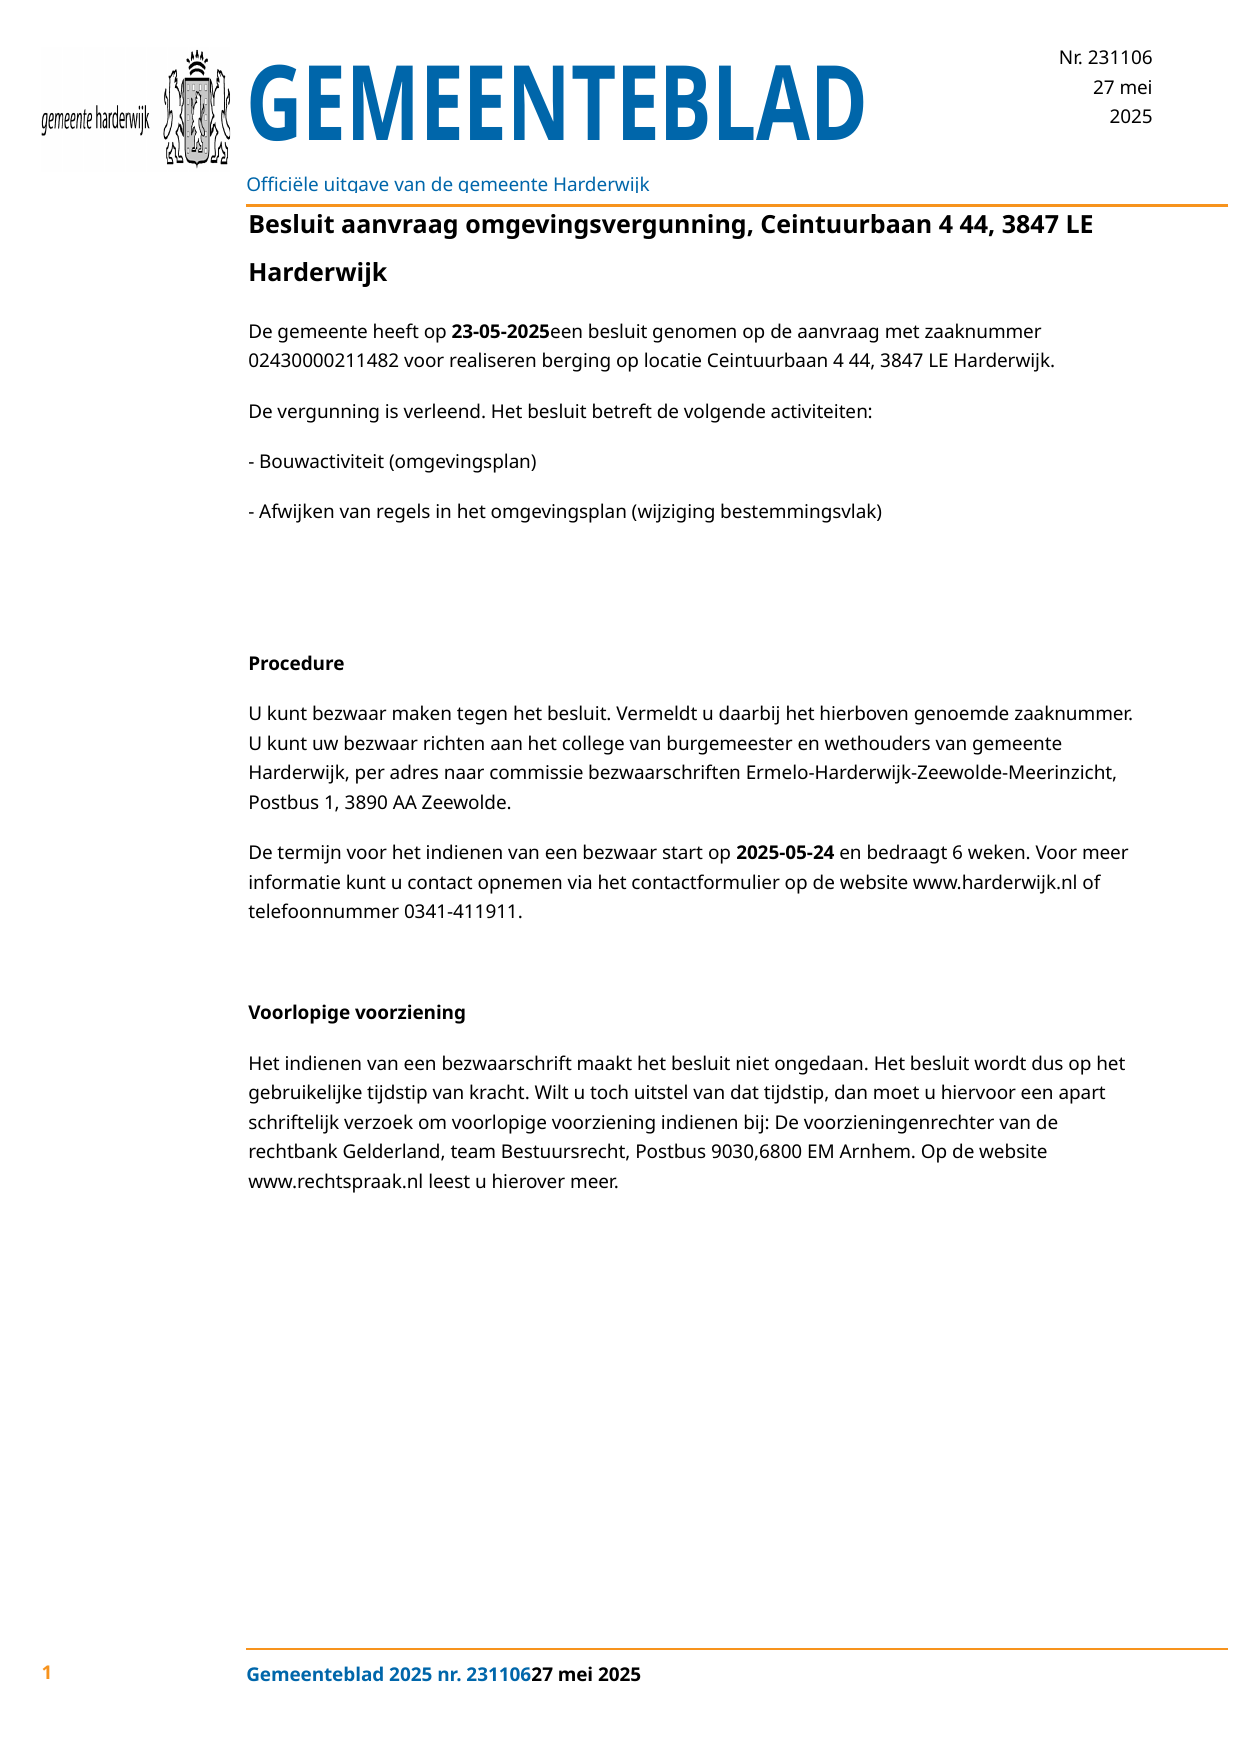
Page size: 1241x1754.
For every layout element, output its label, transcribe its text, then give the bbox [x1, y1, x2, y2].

picture [41, 47, 231, 172]
text De gemeente heeft op 23-05-2025een besluit genomen op de aanvraag met zaaknummer 02430000211482 voor realiseren berging op locatie Ceintuurbaan 4 44, 3847 LE Harderwijk. [248, 318, 1152, 373]
text - Bouwactiviteit (omgevingsplan) [248, 448, 1152, 474]
text De vergunning is verleend. Het besluit betreft de volgende activiteiten: [248, 398, 1152, 424]
text De termijn voor het indienen van een bezwaar start op 2025-05-24 en bedraagt 6 weken. Voor meer informatie kunt u contact opnemen via het contactformulier op de website www.harderwijk.nl of telefoonnummer 0341-411911. [248, 839, 1152, 924]
text Het indienen van een bezwaarschrift maakt het besluit niet ongedaan. Het besluit wordt dus op het gebruikelijke tijdstip van kracht. Wilt u toch uitstel van dat tijdstip, dan moet u hiervoor een apart schriftelijk verzoek om voorlopige voorziening indienen bij: De voorzieningenrechter van de rechtbank Gelderland, team Bestuursrecht, Postbus 9030,6800 EM Arnhem. Op de website www.rechtspraak.nl leest u hierover meer. [248, 1050, 1152, 1194]
text U kunt bezwaar maken tegen het besluit. Vermeldt u daarbij het hierboven genoemde zaaknummer. U kunt uw bezwaar richten aan het college van burgemeester en wethouders van gemeente Harderwijk, per adres naar commissie bezwaarschriften Ermelo-Harderwijk-Zeewolde-Meerinzicht, Postbus 1, 3890 AA Zeewolde. [248, 700, 1152, 815]
text - Afwijken van regels in het omgevingsplan (wijziging bestemmingsvlak) [248, 499, 1152, 524]
text Voorlopige voorziening [248, 999, 1152, 1025]
text Procedure [248, 650, 1152, 676]
text Besluit aanvraag omgevingsvergunning, Ceintuurbaan 4 44, 3847 LE Harderwijk [248, 207, 1152, 288]
